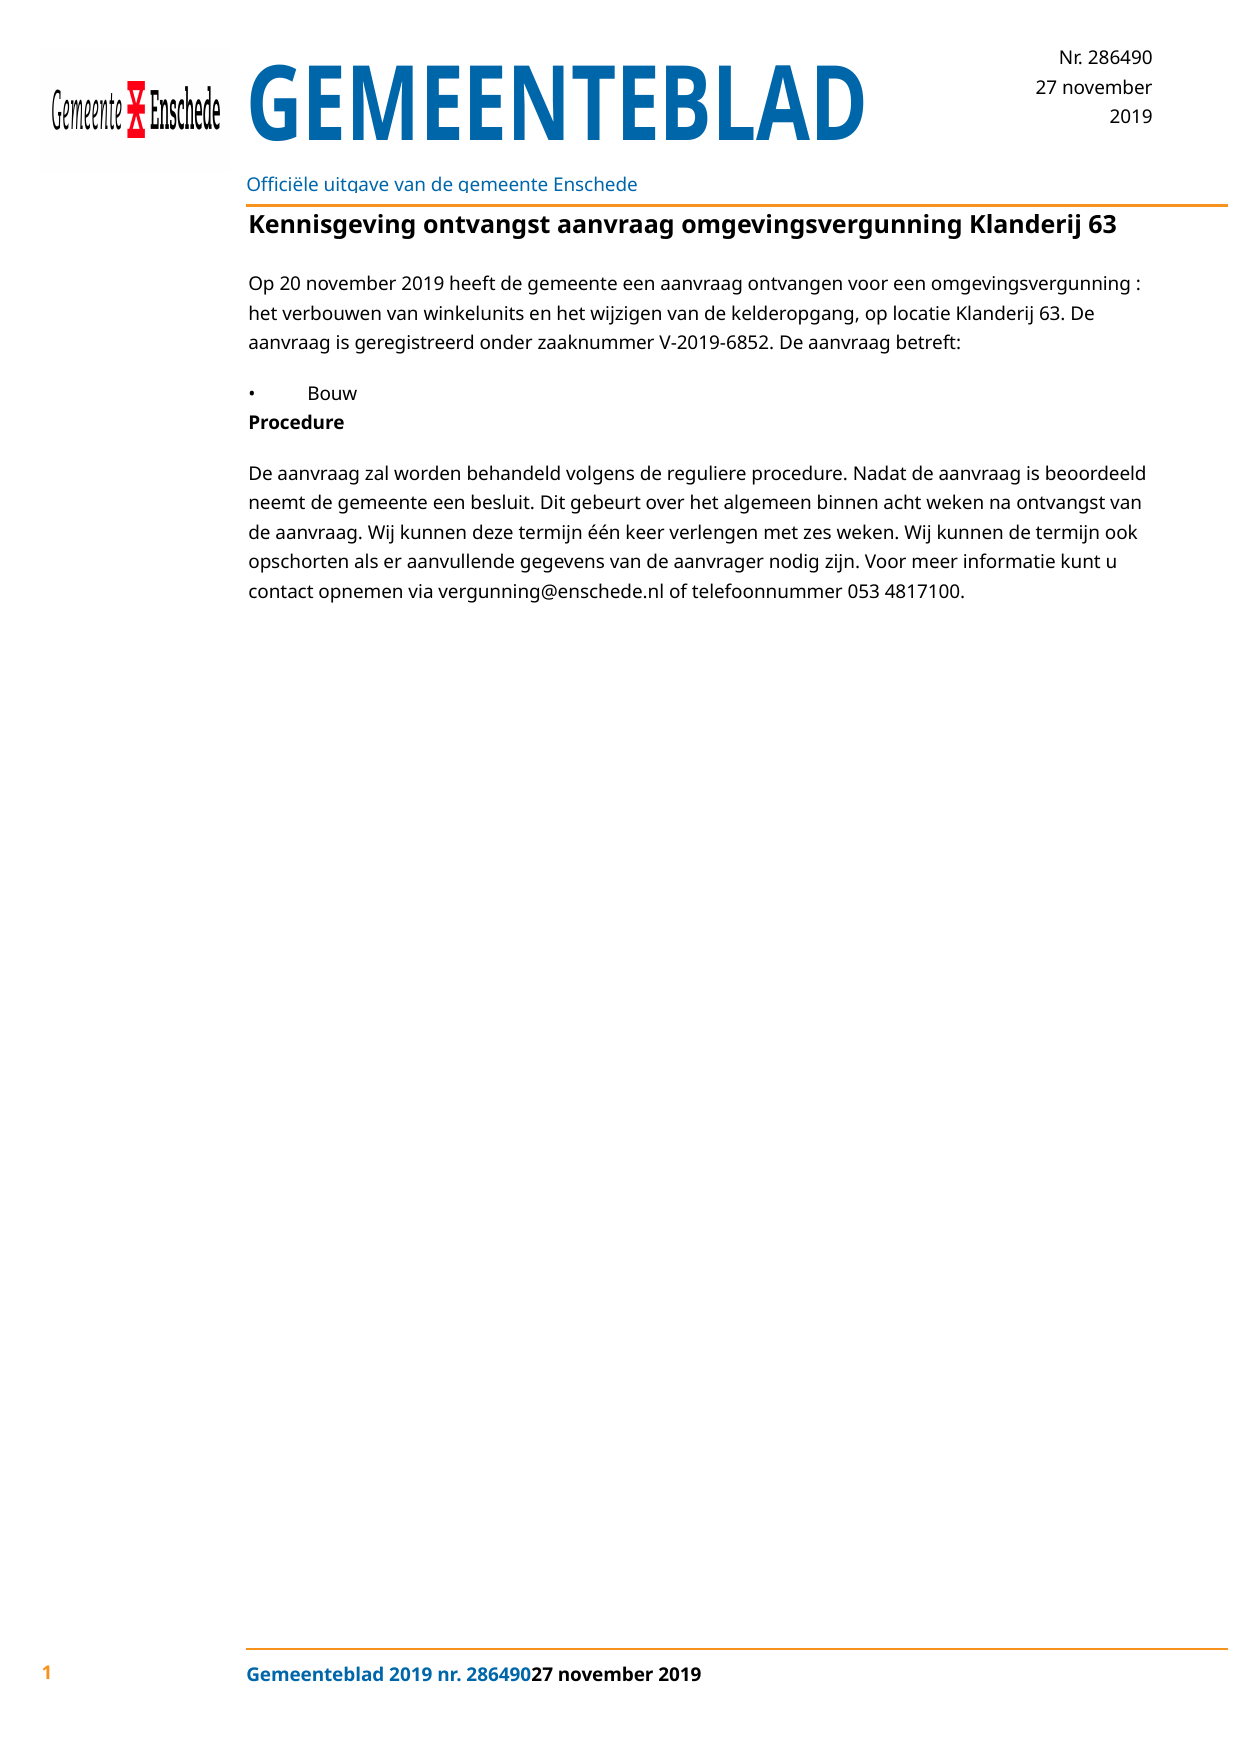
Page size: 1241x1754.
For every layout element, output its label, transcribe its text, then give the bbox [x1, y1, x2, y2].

list Bouw [248, 380, 1152, 406]
text Op 20 november 2019 heeft de gemeente een aanvraag ontvangen voor een omgevingsvergunning : het verbouwen van winkelunits en het wijzigen van de kelderopgang, op locatie Klanderij 63. De aanvraag is geregistreerd onder zaaknummer V-2019-6852. De aanvraag betreft: [248, 270, 1152, 355]
picture [41, 47, 231, 172]
text Procedure [248, 409, 1152, 435]
text Kennisgeving ontvangst aanvraag omgevingsvergunning Klanderij 63 [248, 207, 1152, 241]
text De aanvraag zal worden behandeld volgens de reguliere procedure. Nadat de aanvraag is beoordeeld neemt de gemeente een besluit. Dit gebeurt over het algemeen binnen acht weken na ontvangst van de aanvraag. Wij kunnen deze termijn één keer verlengen met zes weken. Wij kunnen de termijn ook opschorten als er aanvullende gegevens van de aanvrager nodig zijn. Voor meer informatie kunt u contact opnemen via vergunning@enschede.nl of telefoonnummer 053 4817100. [248, 460, 1152, 604]
